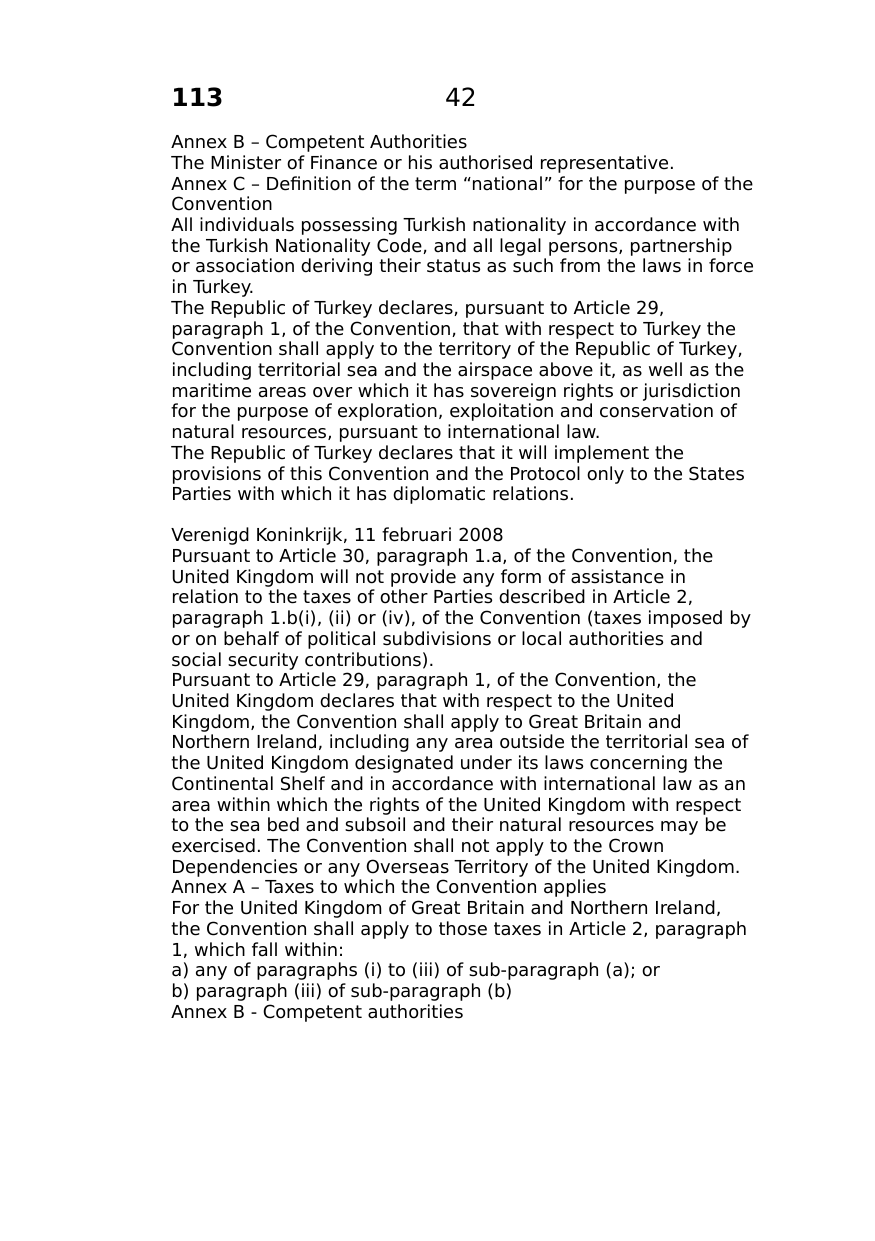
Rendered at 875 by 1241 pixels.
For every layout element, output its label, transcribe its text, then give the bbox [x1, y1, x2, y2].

text The Minister of Finance or his authorised representative. [171, 153, 756, 173]
text Pursuant to Article 29, paragraph 1, of the Convention, the United Kingdom declares that with respect to the United Kingdom, the Convention shall apply to Great Britain and Northern Ireland, including any area outside the territorial sea of the United Kingdom designated under its laws concerning the Continental Shelf and in accordance with international law as an area within which the rights of the United Kingdom with respect to the sea bed and subsoil and their natural resources may be exercised. The Convention shall not apply to the Crown Dependencies or any Overseas Territory of the United Kingdom. [171, 670, 756, 877]
text Verenigd Koninkrijk, 11 februari 2008 [171, 525, 756, 546]
text Annex B - Competent authorities [171, 1002, 756, 1022]
text Pursuant to Article 30, paragraph 1.a, of the Convention, the United Kingdom will not provide any form of assistance in relation to the taxes of other Parties described in Article 2, paragraph 1.b(i), (ii) or (iv), of the Convention (taxes imposed by or on behalf of political subdivisions or local authorities and social security contributions). [171, 546, 756, 670]
text Annex A – Taxes to which the Convention applies [171, 877, 756, 898]
text a) any of paragraphs (i) to (iii) of sub-paragraph (a); or [171, 960, 756, 981]
text b) paragraph (iii) of sub-paragraph (b) [171, 981, 756, 1002]
text Annex B – Competent Authorities [171, 132, 756, 153]
text All individuals possessing Turkish nationality in accordance with the Turkish Nationality Code, and all legal persons, partnership or association deriving their status as such from the laws in force in Turkey. [171, 215, 756, 298]
text Annex C – Definition of the term “national” for the purpose of the Convention [171, 173, 756, 215]
text The Republic of Turkey declares that it will implement the provisions of this Convention and the Protocol only to the States Parties with which it has diplomatic relations. [171, 443, 756, 505]
text For the United Kingdom of Great Britain and Northern Ireland, the Convention shall apply to those taxes in Article 2, paragraph 1, which fall within: [171, 898, 756, 960]
text The Republic of Turkey declares, pursuant to Article 29, paragraph 1, of the Convention, that with respect to Turkey the Convention shall apply to the territory of the Republic of Turkey, including territorial sea and the airspace above it, as well as the maritime areas over which it has sovereign rights or jurisdiction for the purpose of exploration, exploitation and conservation of natural resources, pursuant to international law. [171, 298, 756, 443]
